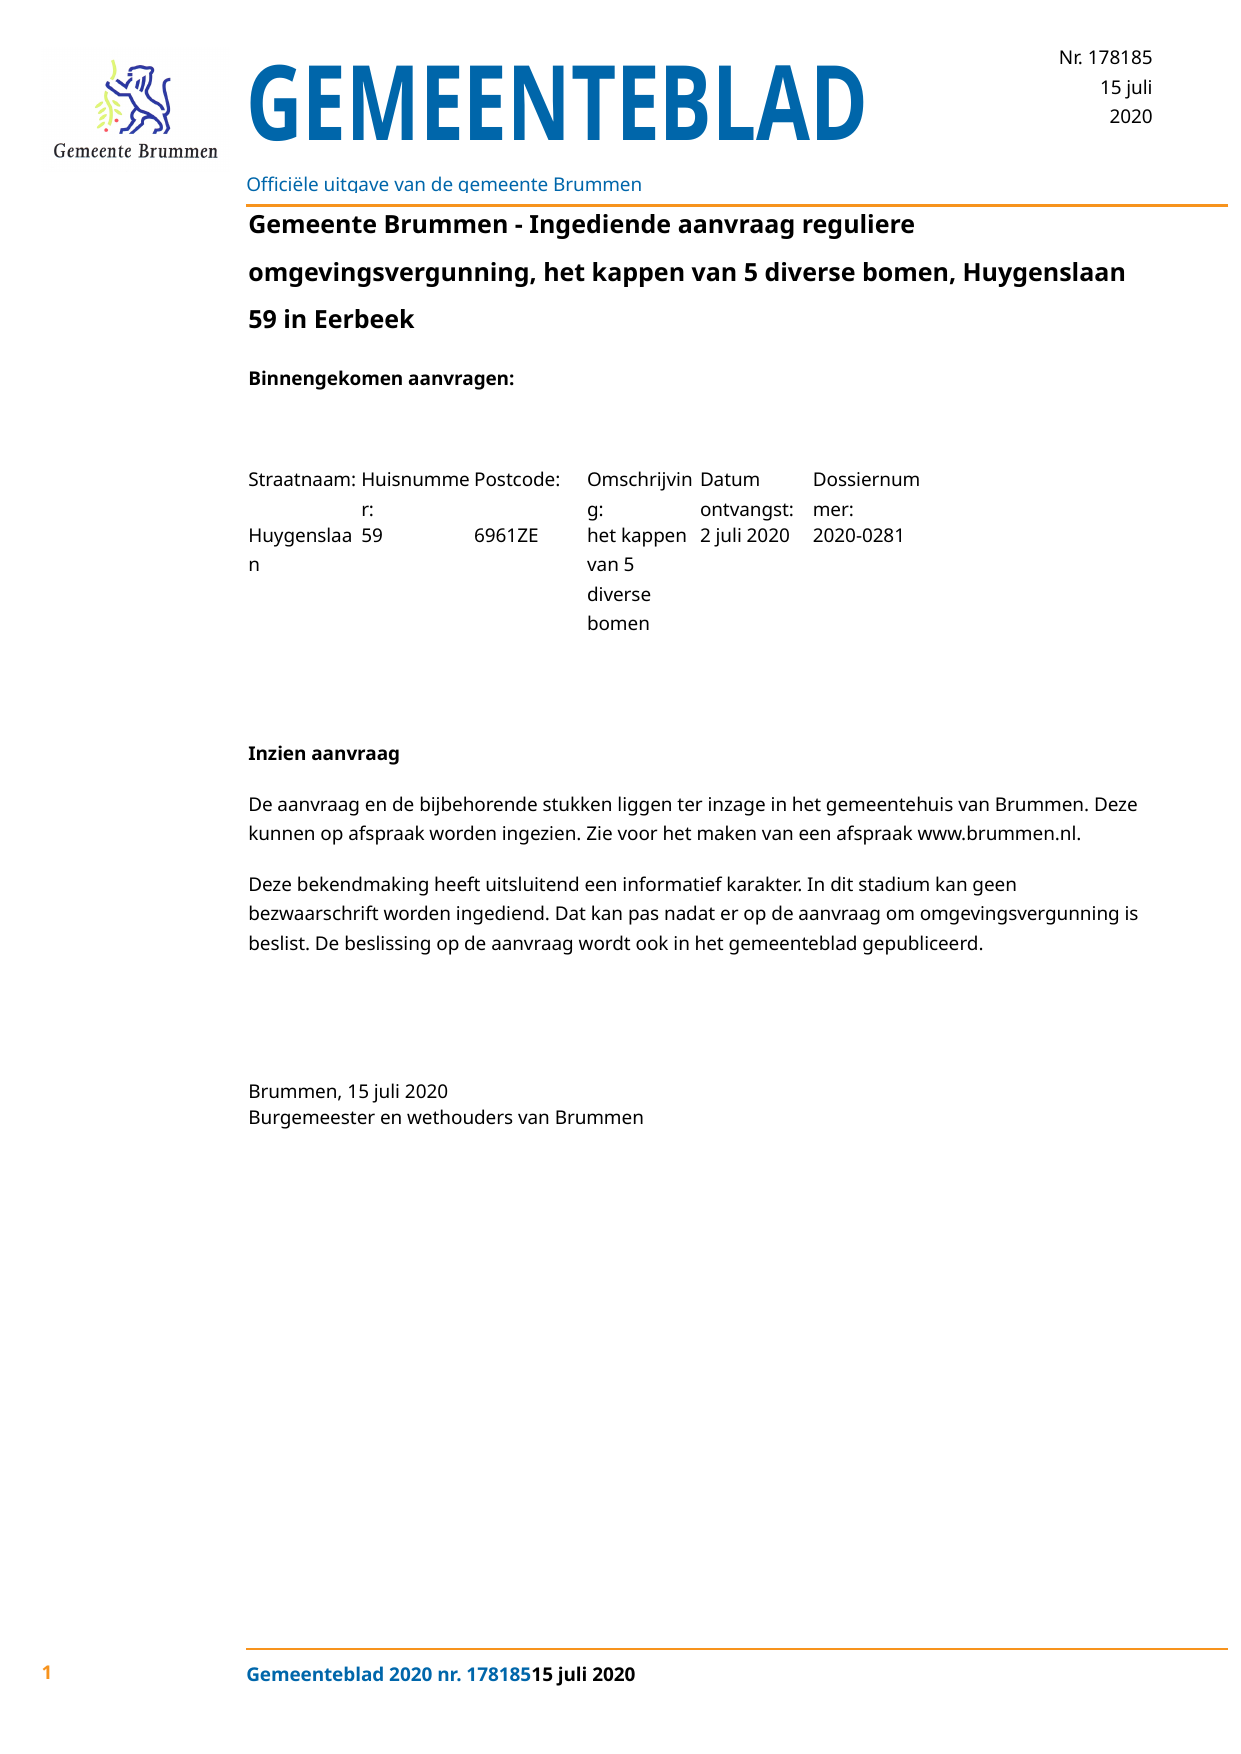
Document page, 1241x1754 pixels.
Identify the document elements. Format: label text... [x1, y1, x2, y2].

table_cell [1039, 522, 1152, 636]
picture [41, 47, 231, 172]
text Inzien aanvraag [248, 740, 1152, 766]
text Burgemeester en wethouders van Brummen [248, 1104, 1152, 1130]
table_cell [926, 522, 1038, 636]
table_header [1039, 466, 1152, 522]
text Brummen, 15 juli 2020 [248, 1078, 1152, 1104]
table_header Huisnummer: [361, 466, 474, 522]
text De aanvraag en de bijbehorende stukken liggen ter inzage in het gemeentehuis van Brummen. Deze kunnen op afspraak worden ingezien. Zie voor het maken van een afspraak www.brummen.nl. [248, 791, 1152, 846]
table_header Datum ontvangst: [700, 466, 813, 522]
table_header Straatnaam: [248, 466, 361, 522]
table_header Dossiernummer: [813, 466, 926, 522]
table_cell 2020-0281 [813, 522, 926, 636]
table_header [926, 466, 1038, 522]
table_cell 59 [361, 522, 474, 636]
text Gemeente Brummen - Ingediende aanvraag reguliere omgevingsvergunning, het kappen van 5 diverse bomen, Huygenslaan 59 in Eerbeek [248, 207, 1152, 336]
table_cell het kappen van 5 diverse bomen [587, 522, 700, 636]
table_cell 2 juli 2020 [700, 522, 813, 636]
text Deze bekendmaking heeft uitsluitend een informatief karakter. In dit stadium kan geen bezwaarschrift worden ingediend. Dat kan pas nadat er op de aanvraag om omgevingsvergunning is beslist. De beslissing op de aanvraag wordt ook in het gemeenteblad gepubliceerd. [248, 871, 1152, 956]
table_header Omschrijving: [587, 466, 700, 522]
table_header Postcode: [474, 466, 587, 522]
table_cell 6961ZE [474, 522, 587, 636]
table_cell Huygenslaan [248, 522, 361, 636]
text Binnengekomen aanvragen: [248, 366, 1152, 391]
